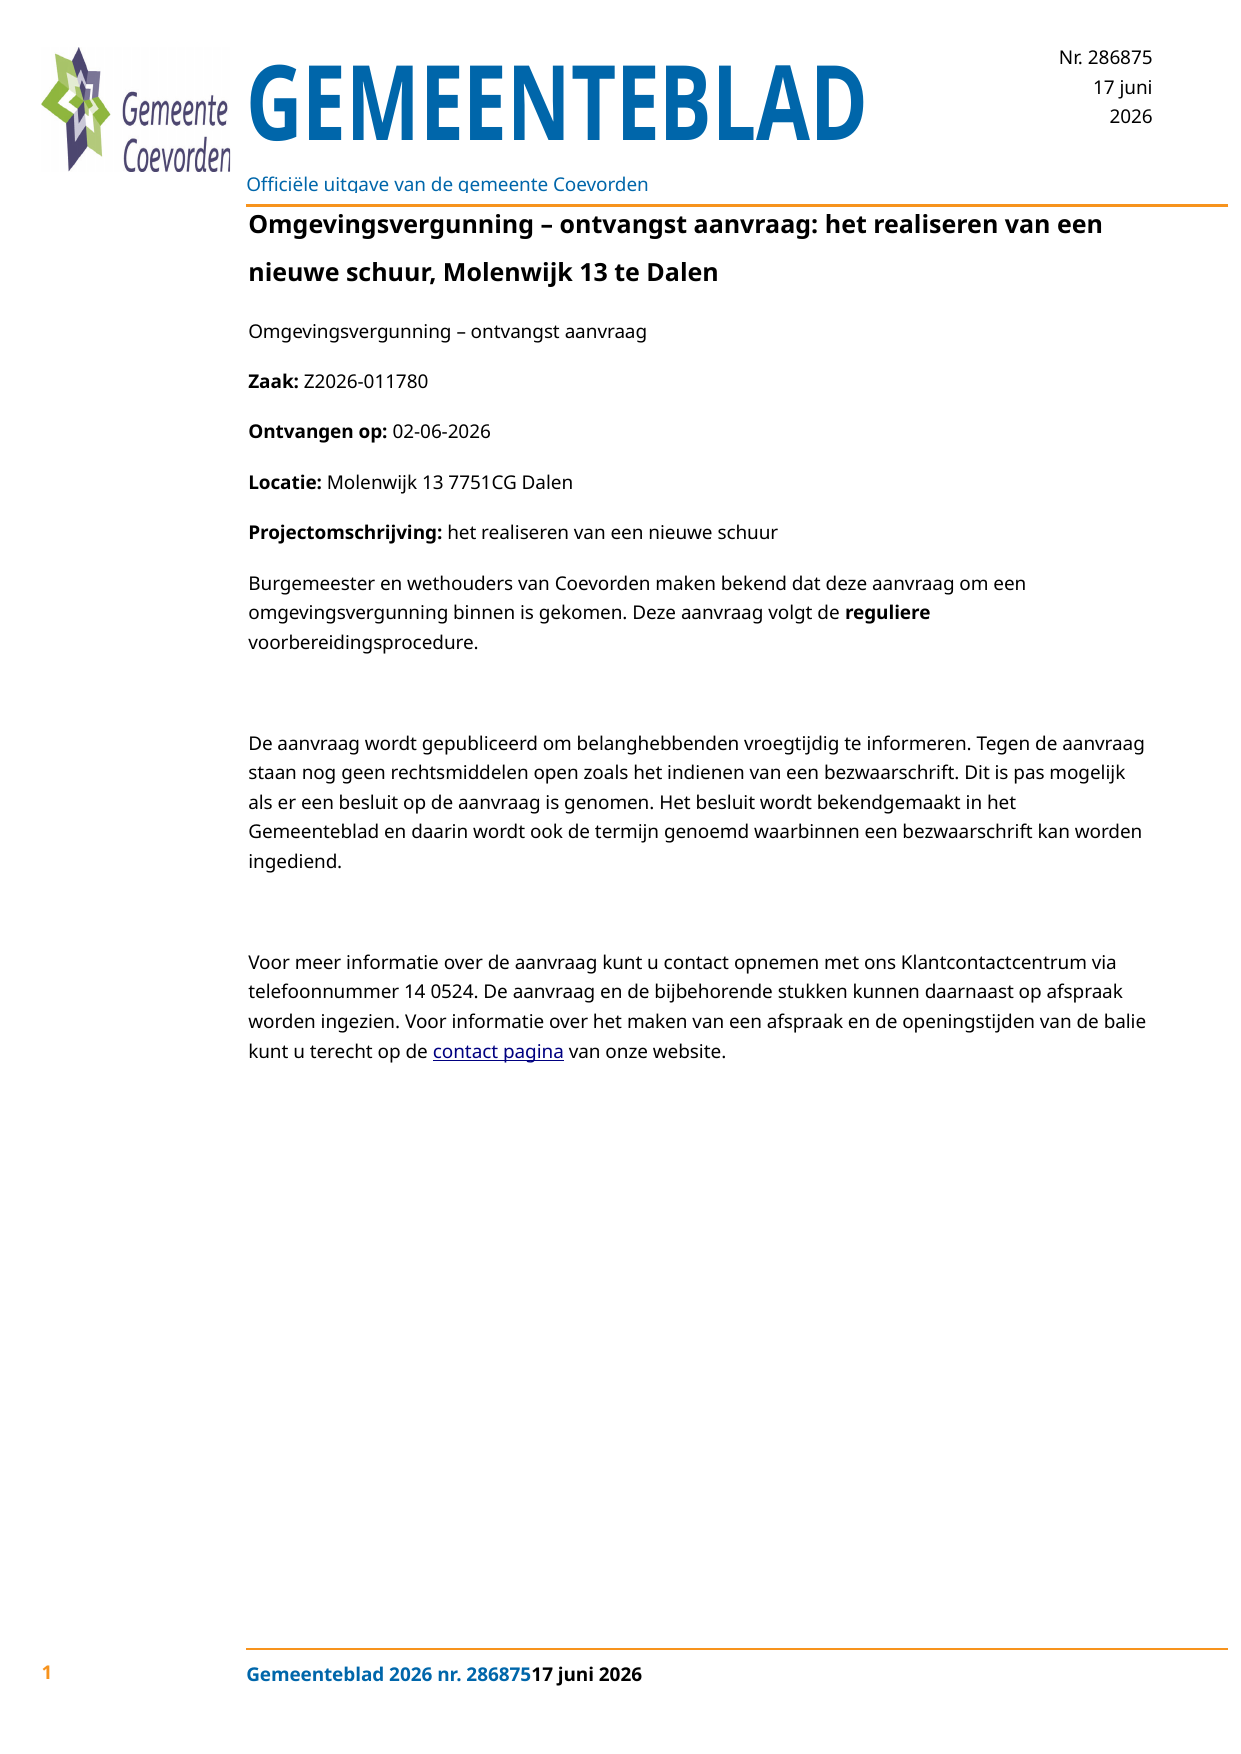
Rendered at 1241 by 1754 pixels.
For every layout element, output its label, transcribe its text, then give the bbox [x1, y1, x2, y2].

text Omgevingsvergunning – ontvangst aanvraag [248, 318, 1152, 344]
text Ontvangen op: 02-06-2026 [248, 419, 1152, 444]
text Burgemeester en wethouders van Coevorden maken bekend dat deze aanvraag om een omgevingsvergunning binnen is gekomen. Deze aanvraag volgt de reguliere voorbereidingsprocedure. [248, 570, 1152, 655]
text Omgevingsvergunning – ontvangst aanvraag: het realiseren van een nieuwe schuur, Molenwijk 13 te Dalen [248, 207, 1152, 288]
text Projectomschrijving: het realiseren van een nieuwe schuur [248, 519, 1152, 545]
text Voor meer informatie over de aanvraag kunt u contact opnemen met ons Klantcontactcentrum via telefoonnummer 14 0524. De aanvraag en de bijbehorende stukken kunnen daarnaast op afspraak worden ingezien. Voor informatie over het maken van een afspraak en de openingstijden van de balie kunt u terecht op de contact pagina van onze website. [248, 949, 1152, 1064]
text Zaak: Z2026-011780 [248, 368, 1152, 394]
text De aanvraag wordt gepubliceerd om belanghebbenden vroegtijdig te informeren. Tegen de aanvraag staan nog geen rechtsmiddelen open zoals het indienen van een bezwaarschrift. Dit is pas mogelijk als er een besluit op de aanvraag is genomen. Het besluit wordt bekendgemaakt in het Gemeenteblad en daarin wordt ook de termijn genoemd waarbinnen een bezwaarschrift kan worden ingediend. [248, 730, 1152, 874]
text Locatie: Molenwijk 13 7751CG Dalen [248, 469, 1152, 495]
picture [41, 47, 231, 172]
